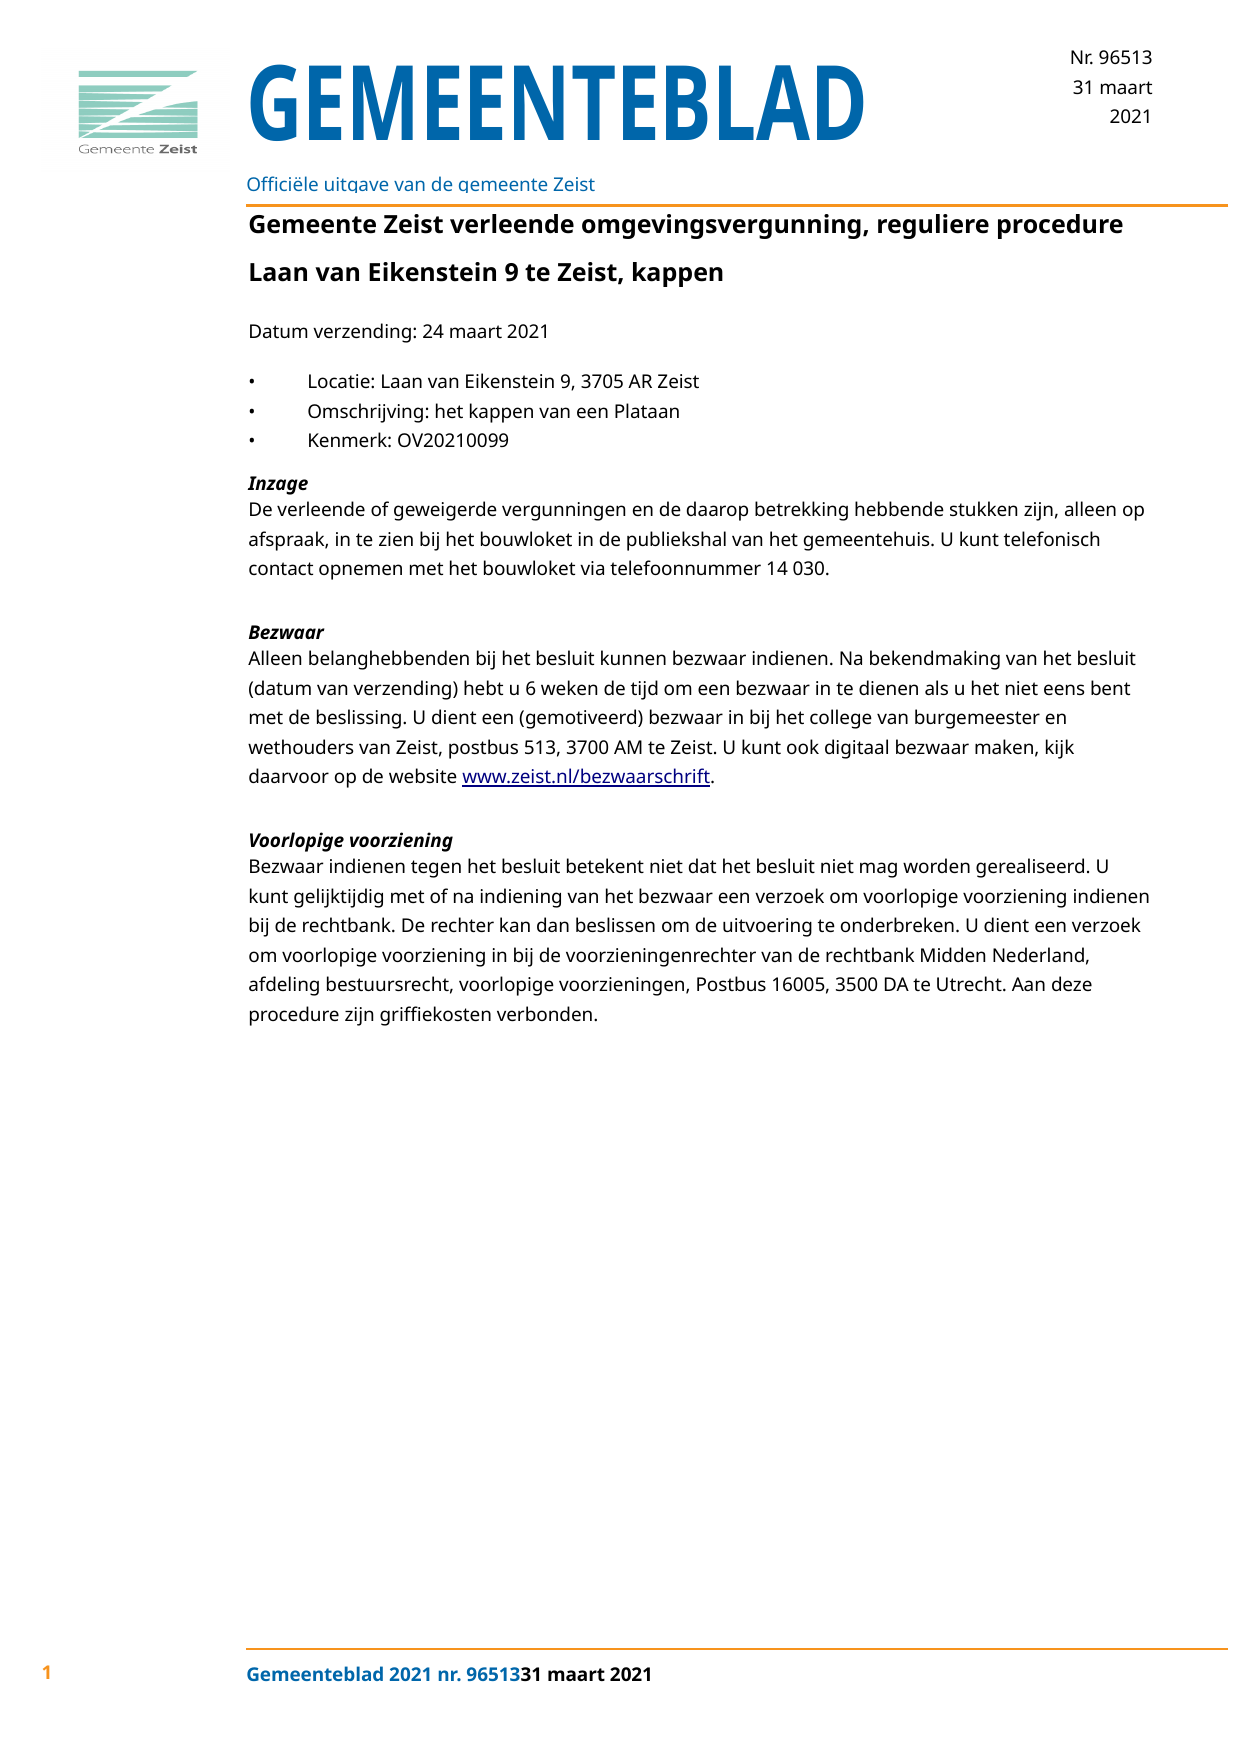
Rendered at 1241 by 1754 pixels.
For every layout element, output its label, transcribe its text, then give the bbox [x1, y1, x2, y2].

list Kenmerk: OV20210099 [248, 427, 1152, 453]
list Omschrijving: het kappen van een Plataan [248, 398, 1152, 424]
text Gemeente Zeist verleende omgevingsvergunning, reguliere procedure Laan van Eikenstein 9 te Zeist, kappen [248, 207, 1152, 288]
text Inzage [248, 471, 1152, 496]
text Bezwaar indienen tegen het besluit betekent niet dat het besluit niet mag worden gerealiseerd. U kunt gelijktijdig met of na indiening van het bezwaar een verzoek om voorlopige voorziening indienen bij de rechtbank. De rechter kan dan beslissen om de uitvoering te onderbreken. U dient een verzoek om voorlopige voorziening in bij de voorzieningenrechter van de rechtbank Midden Nederland, afdeling bestuursrecht, voorlopige voorzieningen, Postbus 16005, 3500 DA te Utrecht. Aan deze procedure zijn griffiekosten verbonden. [248, 853, 1152, 1027]
text Datum verzending: 24 maart 2021 [248, 318, 1152, 344]
text Bezwaar [248, 619, 1152, 645]
text Voorlopige voorziening [248, 827, 1152, 853]
list Locatie: Laan van Eikenstein 9, 3705 AR Zeist [248, 368, 1152, 394]
text Alleen belanghebbenden bij het besluit kunnen bezwaar indienen. Na bekendmaking van het besluit (datum van verzending) hebt u 6 weken de tijd om een bezwaar in te dienen als u het niet eens bent met de beslissing. U dient een (gemotiveerd) bezwaar in bij het college van burgemeester en wethouders van Zeist, postbus 513, 3700 AM te Zeist. U kunt ook digitaal bezwaar maken, kijk daarvoor op de website www.zeist.nl/bezwaarschrift. [248, 645, 1152, 789]
picture [41, 47, 231, 172]
text De verleende of geweigerde vergunningen en de daarop betrekking hebbende stukken zijn, alleen op afspraak, in te zien bij het bouwloket in de publiekshal van het gemeentehuis. U kunt telefonisch contact opnemen met het bouwloket via telefoonnummer 14 030. [248, 496, 1152, 581]
